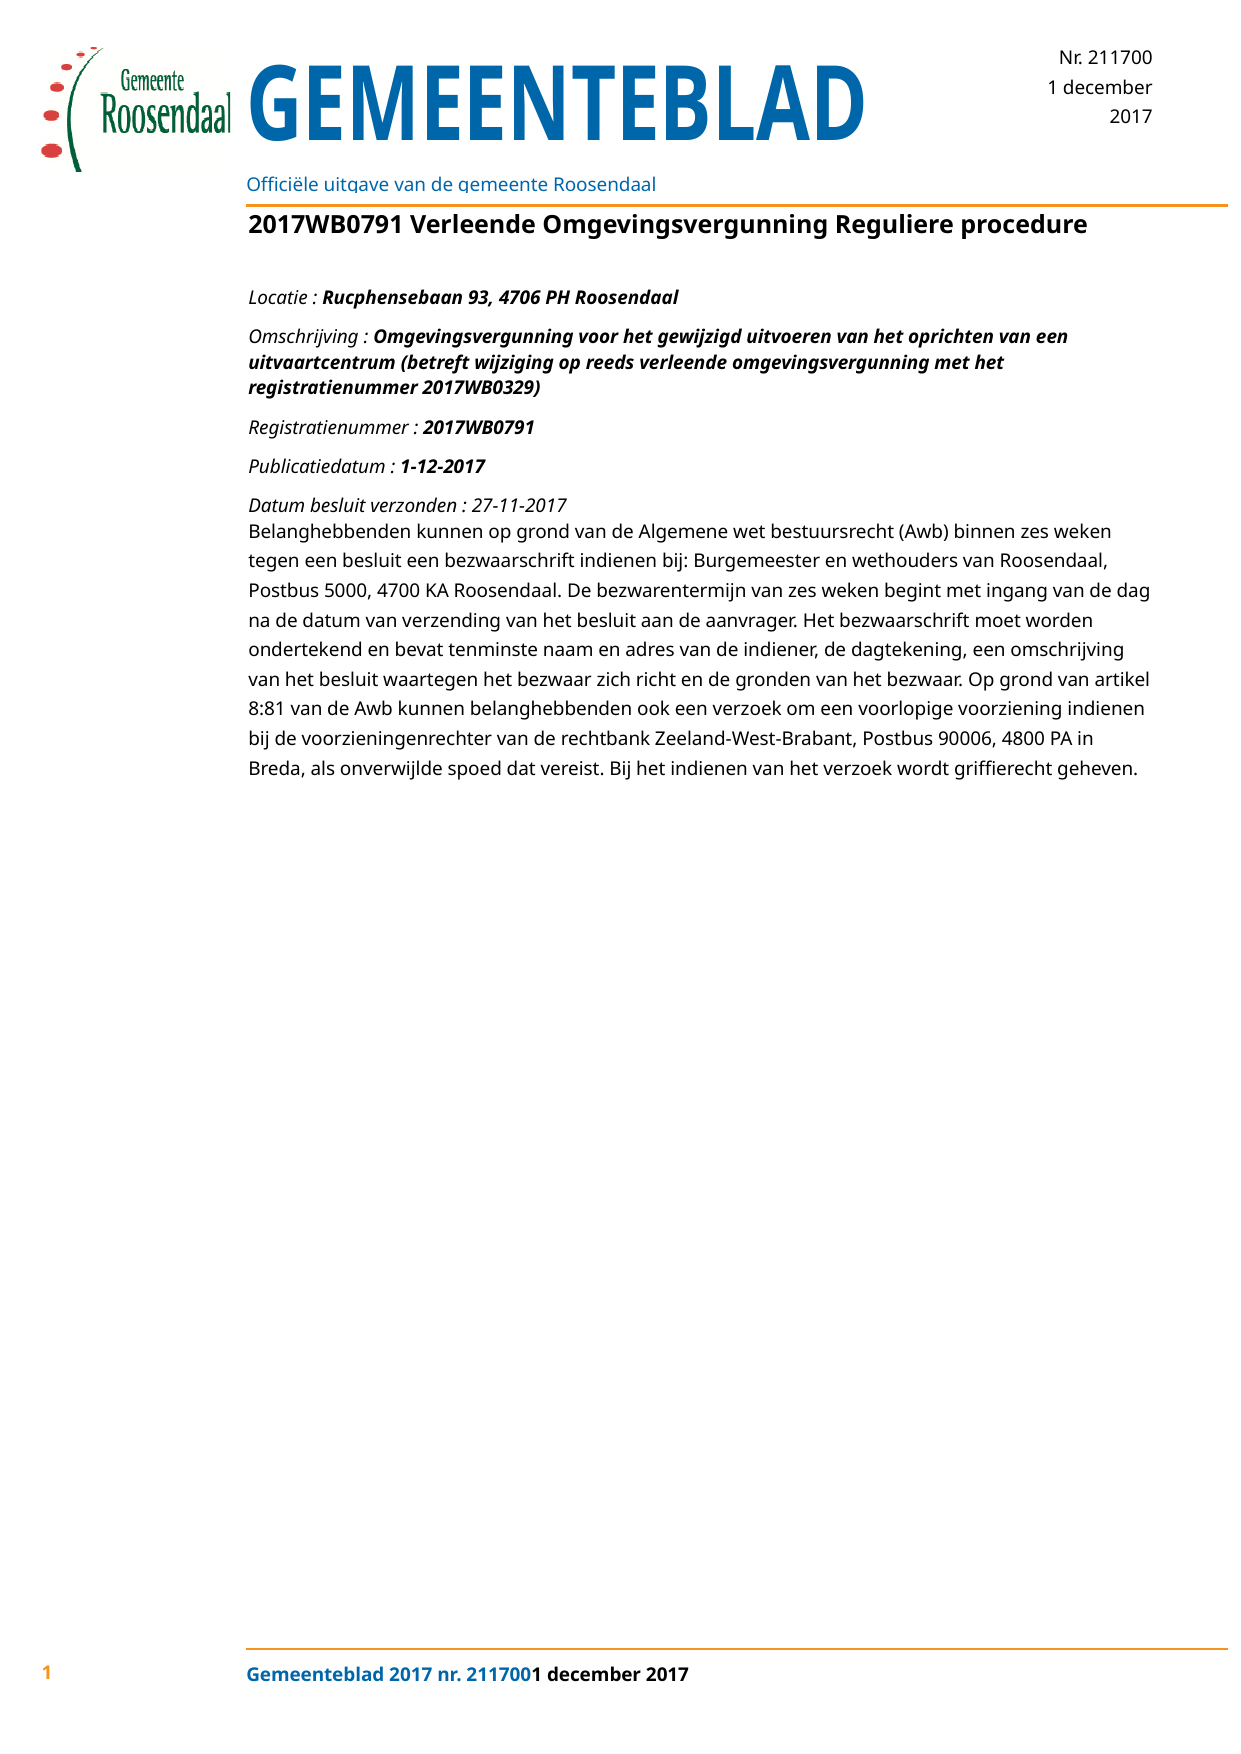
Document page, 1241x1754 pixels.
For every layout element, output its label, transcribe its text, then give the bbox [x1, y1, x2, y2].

picture [41, 47, 231, 172]
text Omschrijving : Omgevingsvergunning voor het gewijzigd uitvoeren van het oprichten van een uitvaartcentrum (betreft wijziging op reeds verleende omgevingsvergunning met het registratienummer 2017WB0329) [248, 323, 1152, 400]
text Belanghebbenden kunnen op grond van de Algemene wet bestuursrecht (Awb) binnen zes weken tegen een besluit een bezwaarschrift indienen bij: Burgemeester en wethouders van Roosendaal, Postbus 5000, 4700 KA Roosendaal. De bezwarentermijn van zes weken begint met ingang van de dag na de datum van verzending van het besluit aan de aanvrager. Het bezwaarschrift moet worden ondertekend en bevat tenminste naam en adres van de indiener, de dagtekening, een omschrijving van het besluit waartegen het bezwaar zich richt en de gronden van het bezwaar. Op grond van artikel 8:81 van de Awb kunnen belanghebbenden ook een verzoek om een voorlopige voorziening indienen bij de voorzieningenrechter van de rechtbank Zeeland-West-Brabant, Postbus 90006, 4800 PA in Breda, als onverwijlde spoed dat vereist. Bij het indienen van het verzoek wordt griffierecht geheven. [248, 518, 1152, 781]
text Locatie : Rucphensebaan 93, 4706 PH Roosendaal [248, 284, 1152, 309]
text Datum besluit verzonden : 27-11-2017 [248, 492, 1152, 518]
text Publicatiedatum : 1-12-2017 [248, 453, 1152, 479]
text 2017WB0791 Verleende Omgevingsvergunning Reguliere procedure [248, 207, 1152, 241]
text Registratienummer : 2017WB0791 [248, 414, 1152, 439]
